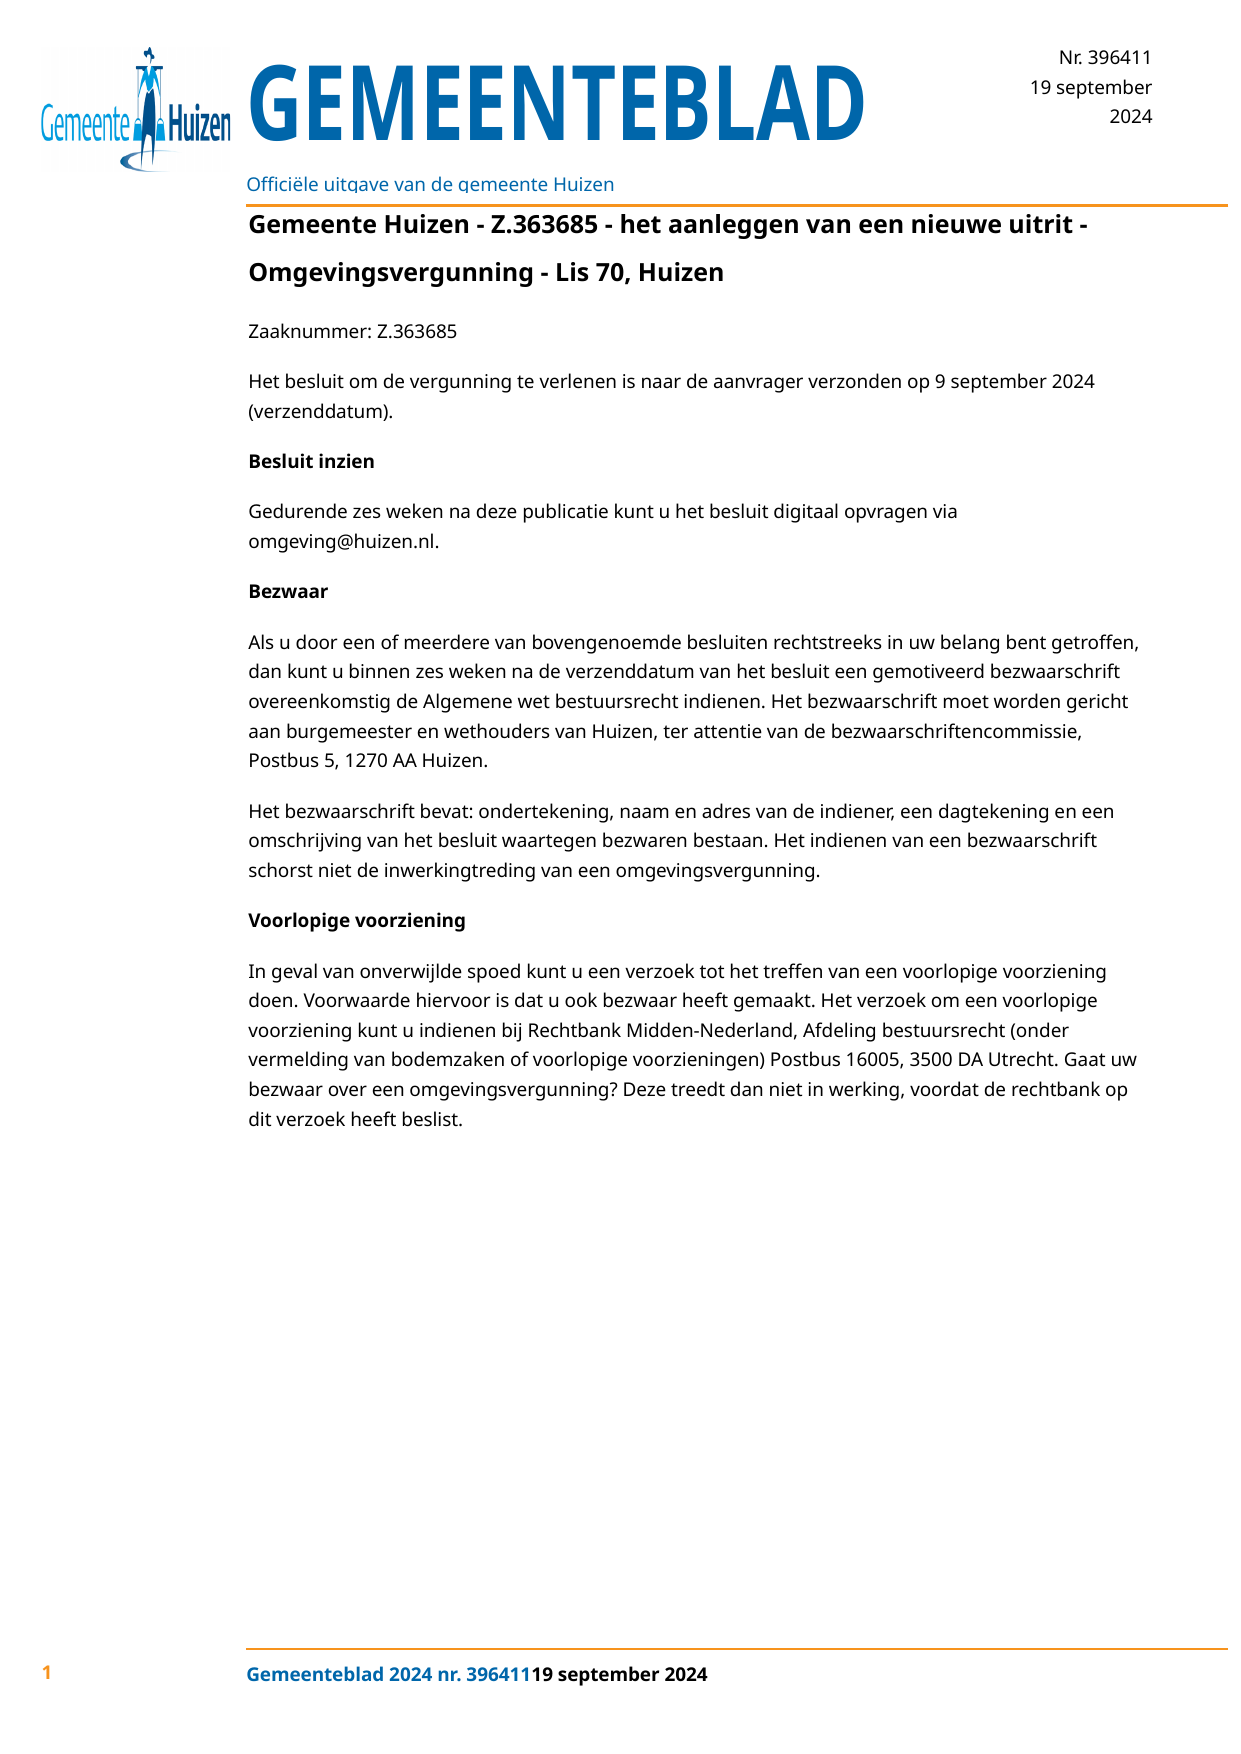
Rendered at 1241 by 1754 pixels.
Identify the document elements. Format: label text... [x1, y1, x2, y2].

text Gemeente Huizen - Z.363685 - het aanleggen van een nieuwe uitrit - Omgevingsvergunning - Lis 70, Huizen [248, 207, 1152, 288]
text Gedurende zes weken na deze publicatie kunt u het besluit digitaal opvragen via omgeving@huizen.nl. [248, 499, 1152, 554]
text Als u door een of meerdere van bovengenoemde besluiten rechtstreeks in uw belang bent getroffen, dan kunt u binnen zes weken na de verzenddatum van het besluit een gemotiveerd bezwaarschrift overeenkomstig de Algemene wet bestuursrecht indienen. Het bezwaarschrift moet worden gericht aan burgemeester en wethouders van Huizen, ter attentie van de bezwaarschriftencommissie, Postbus 5, 1270 AA Huizen. [248, 629, 1152, 773]
text Zaaknummer: Z.363685 [248, 318, 1152, 344]
text Bezwaar [248, 579, 1152, 604]
text Voorlopige voorziening [248, 907, 1152, 933]
text Het bezwaarschrift bevat: ondertekening, naam en adres van de indiener, een dagtekening en een omschrijving van het besluit waartegen bezwaren bestaan. Het indienen van een bezwaarschrift schorst niet de inwerkingtreding van een omgevingsvergunning. [248, 798, 1152, 883]
text In geval van onverwijlde spoed kunt u een verzoek tot het treffen van een voorlopige voorziening doen. Voorwaarde hiervoor is dat u ook bezwaar heeft gemaakt. Het verzoek om een voorlopige voorziening kunt u indienen bij Rechtbank Midden-Nederland, Afdeling bestuursrecht (onder vermelding van bodemzaken of voorlopige voorzieningen) Postbus 16005, 3500 DA Utrecht. Gaat uw bezwaar over een omgevingsvergunning? Deze treedt dan niet in werking, voordat de rechtbank op dit verzoek heeft beslist. [248, 958, 1152, 1132]
text Het besluit om de vergunning te verlenen is naar de aanvrager verzonden op 9 september 2024 (verzenddatum). [248, 368, 1152, 424]
text Besluit inzien [248, 448, 1152, 474]
picture [41, 47, 231, 172]
